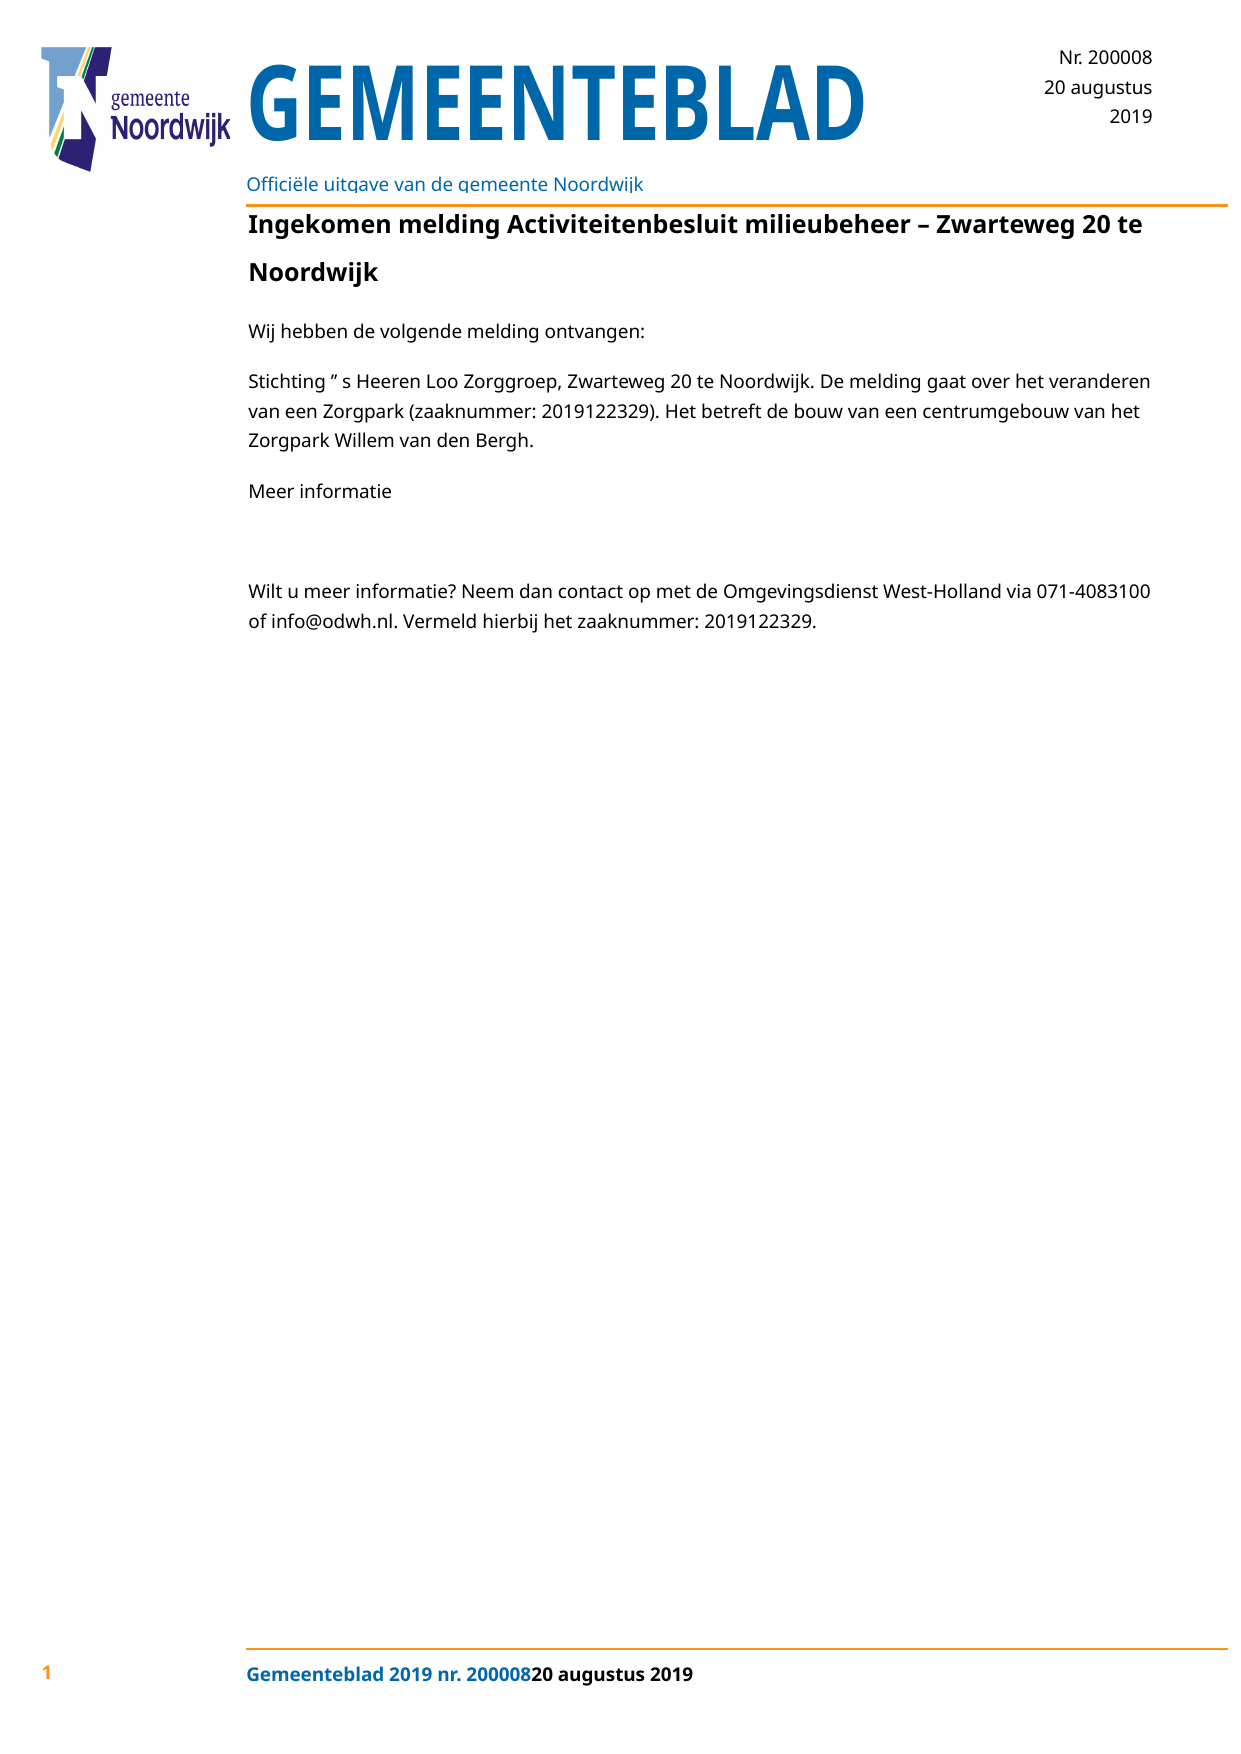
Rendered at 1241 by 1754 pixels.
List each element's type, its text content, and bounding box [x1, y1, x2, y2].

text Wilt u meer informatie? Neem dan contact op met de Omgevingsdienst West-Holland via 071-4083100 of info@odwh.nl. Vermeld hierbij het zaaknummer: 2019122329. [248, 579, 1152, 634]
text Wij hebben de volgende melding ontvangen: [248, 318, 1152, 344]
text Ingekomen melding Activiteitenbesluit milieubeheer – Zwarteweg 20 te Noordwijk [248, 207, 1152, 288]
text Stichting ’’ s Heeren Loo Zorggroep, Zwarteweg 20 te Noordwijk. De melding gaat over het veranderen van een Zorgpark (zaaknummer: 2019122329). Het betreft de bouw van een centrumgebouw van het Zorgpark Willem van den Bergh. [248, 368, 1152, 453]
picture [41, 47, 231, 172]
text Meer informatie [248, 478, 1152, 504]
